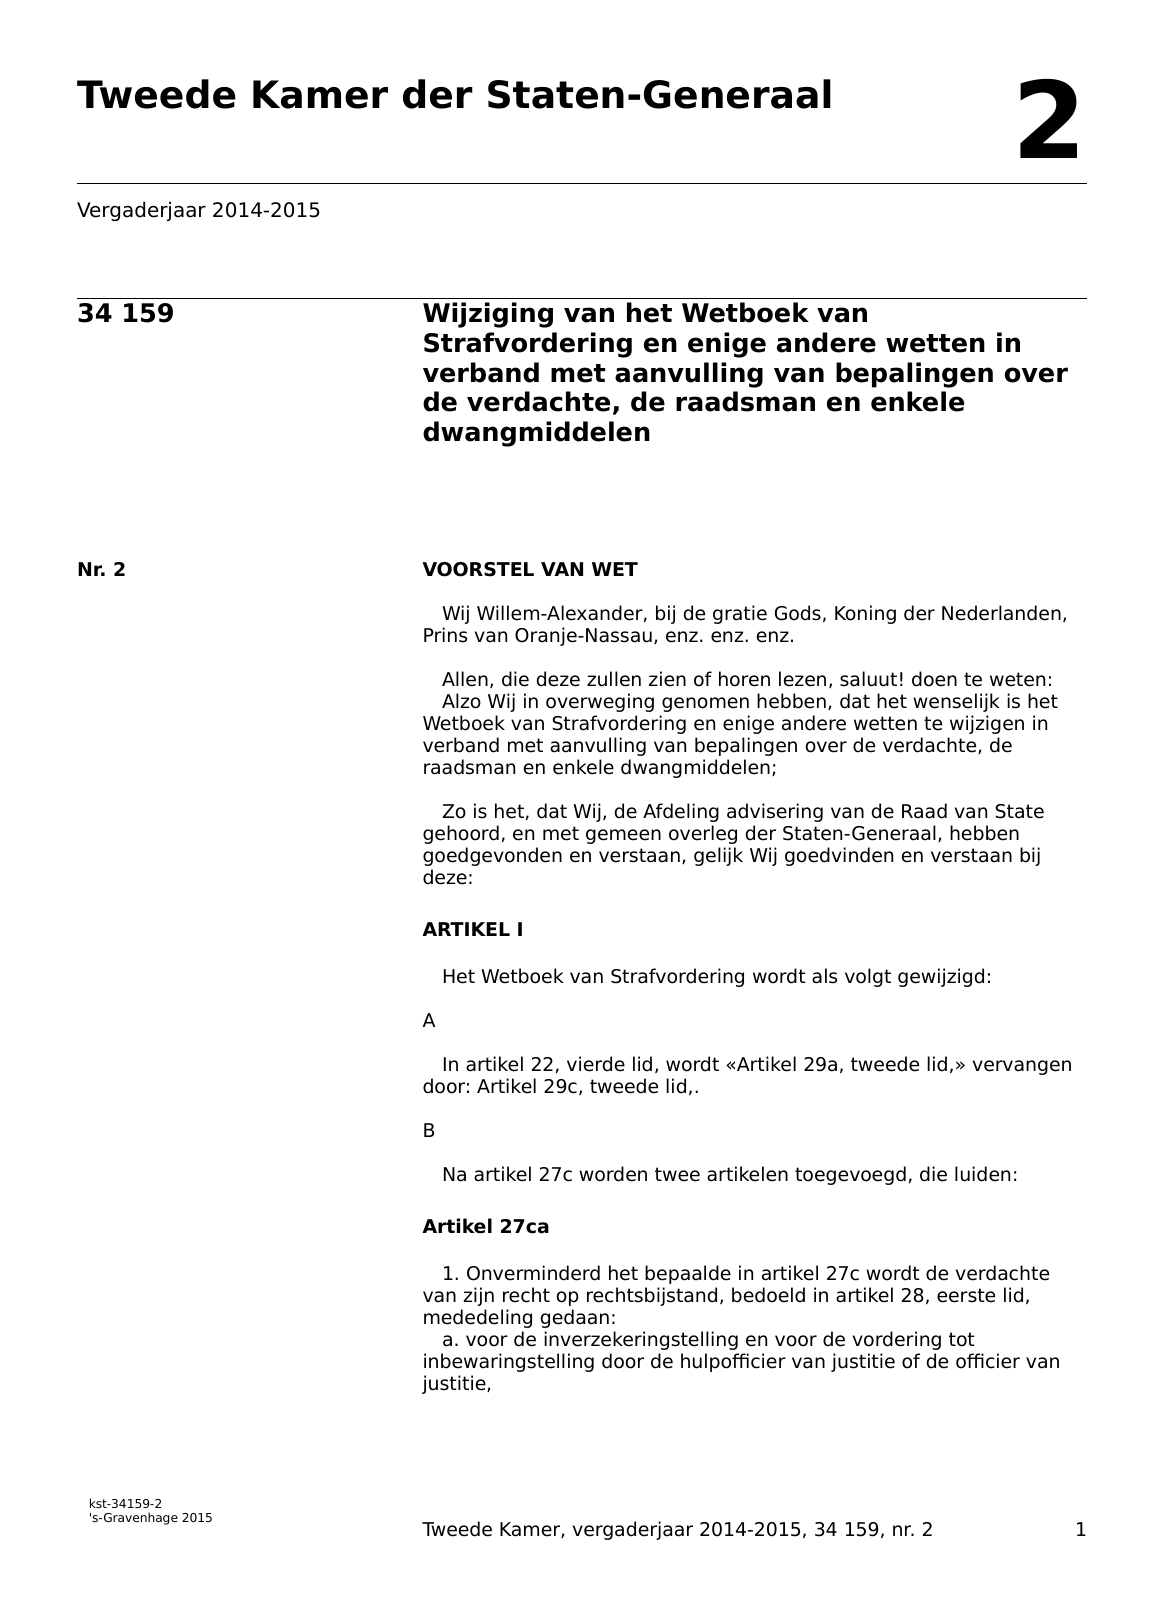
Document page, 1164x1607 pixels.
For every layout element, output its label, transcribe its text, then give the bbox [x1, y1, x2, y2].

text Zo is het, dat Wij, de Afdeling advisering van de Raad van State gehoord, en met gemeen overleg der Staten-Generaal, hebben goedgevonden en verstaan, gelijk Wij goedvinden en verstaan bij deze: [422, 801, 1087, 889]
subtitle Artikel 27ca [422, 1216, 1087, 1238]
text A [422, 1010, 1087, 1032]
text a. voor de inverzekeringstelling en voor de vordering tot inbewaringstelling door de hulpofficier van justitie of de officier van justitie, [422, 1329, 1087, 1395]
text Allen, die deze zullen zien of horen lezen, saluut! doen te weten: [422, 669, 1087, 691]
text kst-34159-2 [88, 1497, 323, 1511]
text Wij Willem-Alexander, bij de gratie Gods, Koning der Nederlanden, Prins van Oranje-Nassau, enz. enz. enz. [422, 603, 1087, 647]
text Het Wetboek van Strafvordering wordt als volgt gewijzigd: [422, 966, 1087, 988]
text In artikel 22, vierde lid, wordt «Artikel 29a, tweede lid,» vervangen door: Artikel 29c, tweede lid,. [422, 1054, 1087, 1098]
subtitle Nr. 2 VOORSTEL VAN WET [77, 558, 1087, 580]
text 's-Gravenhage 2015 [88, 1511, 323, 1525]
text Alzo Wij in overweging genomen hebben, dat het wenselijk is het Wetboek van Strafvordering en enige andere wetten te wijzigen in verband met aanvulling van bepalingen over de verdachte, de raadsman en enkele dwangmiddelen; [422, 691, 1087, 779]
table_header 2 [886, 59, 1087, 183]
table_cell Vergaderjaar 2014-2015 [77, 184, 1087, 298]
text B [422, 1120, 1087, 1142]
text 1. Onverminderd het bepaalde in artikel 27c wordt de verdachte van zijn recht op rechtsbijstand, bedoeld in artikel 28, eerste lid, mededeling gedaan: [422, 1263, 1087, 1329]
subtitle 34 159 Wijziging van het Wetboek van Strafvordering en enige andere wetten in verband met aanvulling van bepalingen over de verdachte, de raadsman en enkele dwangmiddelen [77, 299, 1087, 447]
table_header Tweede Kamer der Staten-Generaal [77, 59, 886, 183]
text Na artikel 27c worden twee artikelen toegevoegd, die luiden: [422, 1164, 1087, 1186]
subtitle ARTIKEL I [422, 919, 1087, 941]
